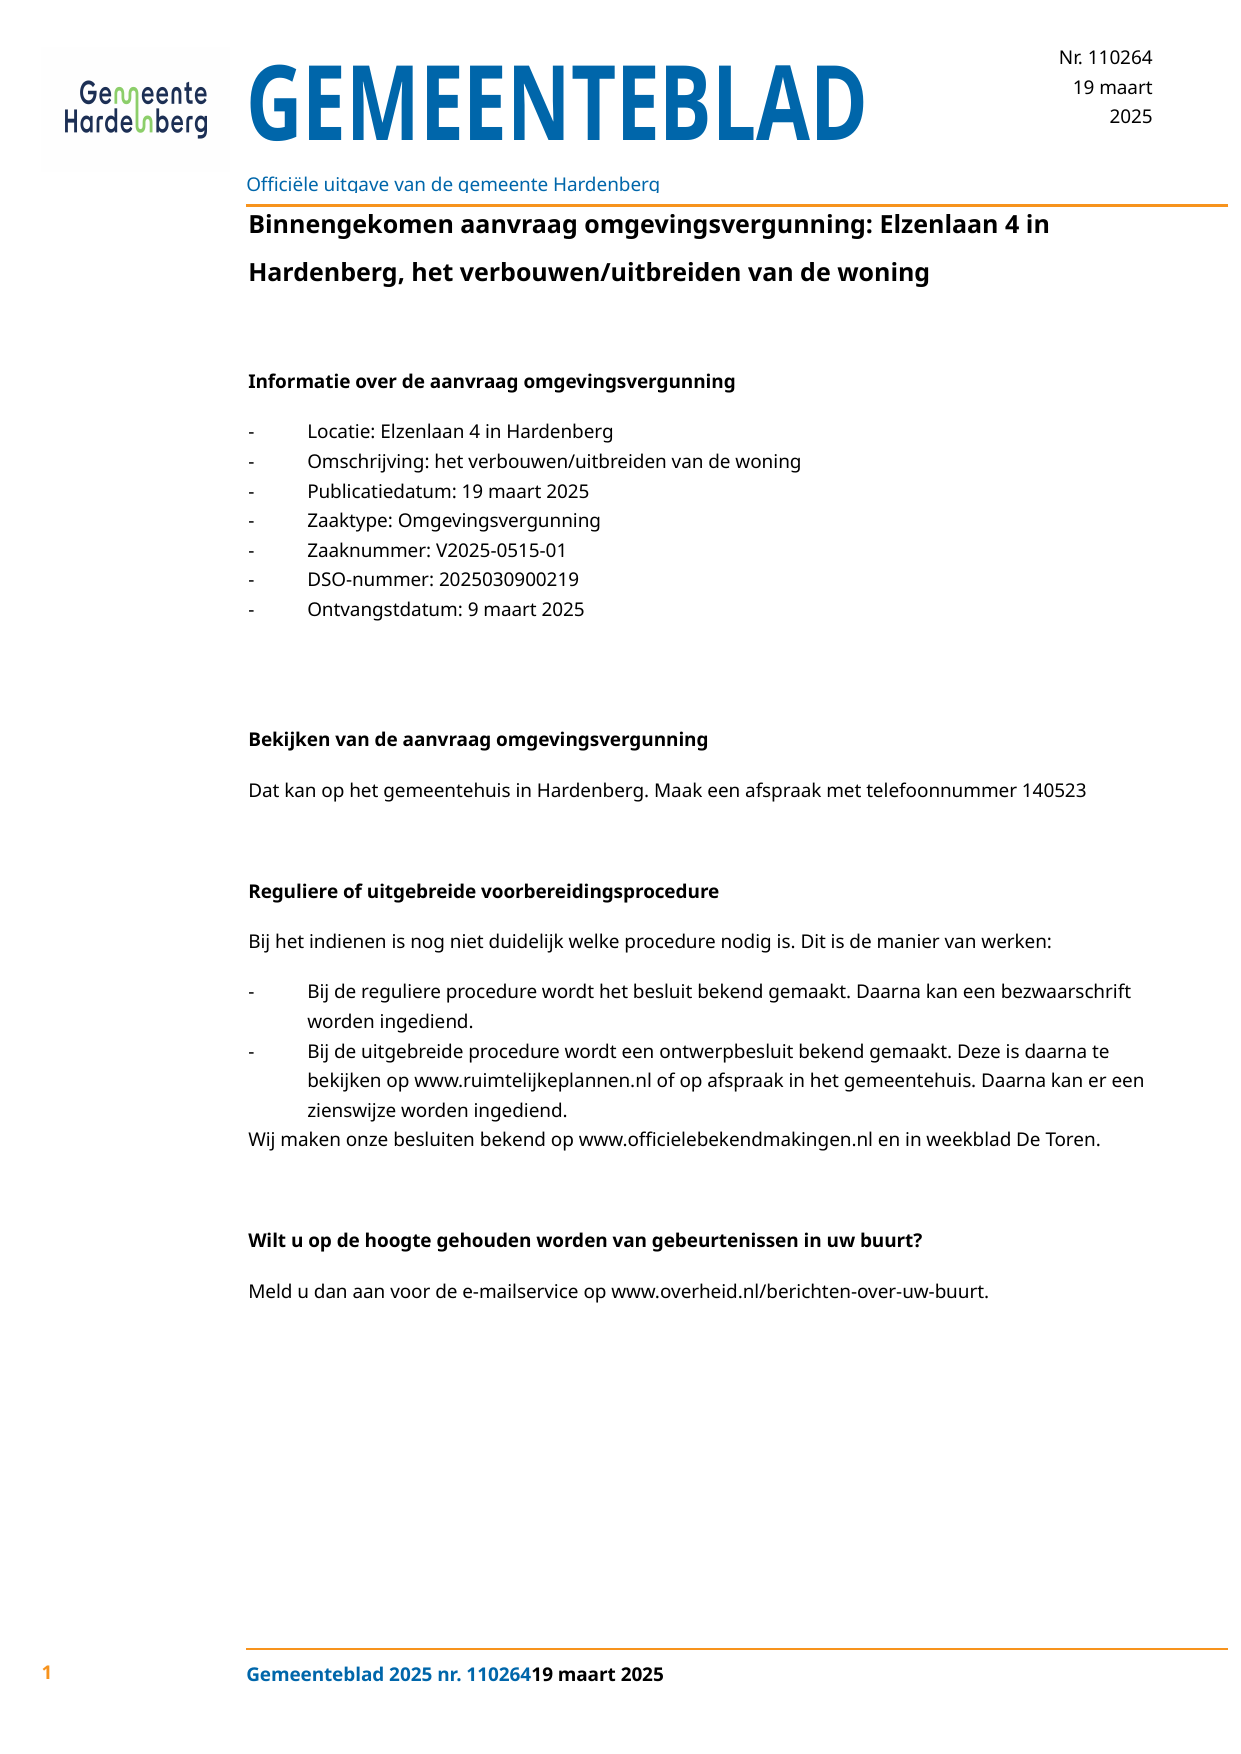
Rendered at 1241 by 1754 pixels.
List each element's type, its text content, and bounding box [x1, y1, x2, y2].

list DSO-nummer: 2025030900219 [248, 567, 1152, 592]
picture [41, 47, 231, 172]
text Binnengekomen aanvraag omgevingsvergunning: Elzenlaan 4 in Hardenberg, het verbouwen/uitbreiden van de woning [248, 207, 1152, 288]
list Bij de uitgebreide procedure wordt een ontwerpbesluit bekend gemaakt. Deze is daarna te bekijken op www.ruimtelijkeplannen.nl of op afspraak in het gemeentehuis. Daarna kan er een zienswijze worden ingediend. [248, 1038, 1152, 1123]
list Omschrijving: het verbouwen/uitbreiden van de woning [248, 448, 1152, 474]
text Reguliere of uitgebreide voorbereidingsprocedure [248, 878, 1152, 904]
list Locatie: Elzenlaan 4 in Hardenberg [248, 419, 1152, 444]
text Bij het indienen is nog niet duidelijk welke procedure nodig is. Dit is de manier van werken: [248, 928, 1152, 954]
list Bij de reguliere procedure wordt het besluit bekend gemaakt. Daarna kan een bezwaarschrift worden ingediend. [248, 979, 1152, 1034]
list Zaaktype: Omgevingsvergunning [248, 507, 1152, 533]
text Meld u dan aan voor de e-mailservice op www.overheid.nl/berichten-over-uw-buurt. [248, 1278, 1152, 1304]
text Informatie over de aanvraag omgevingsvergunning [248, 368, 1152, 394]
text Bekijken van de aanvraag omgevingsvergunning [248, 727, 1152, 752]
list Ontvangstdatum: 9 maart 2025 [248, 596, 1152, 622]
list Zaaknummer: V2025-0515-01 [248, 537, 1152, 563]
text Wilt u op de hoogte gehouden worden van gebeurtenissen in uw buurt? [248, 1227, 1152, 1253]
list Publicatiedatum: 19 maart 2025 [248, 478, 1152, 504]
text Wij maken onze besluiten bekend op www.officielebekendmakingen.nl en in weekblad De Toren. [248, 1127, 1152, 1152]
text Dat kan op het gemeentehuis in Hardenberg. Maak een afspraak met telefoonnummer 140523 [248, 777, 1152, 803]
